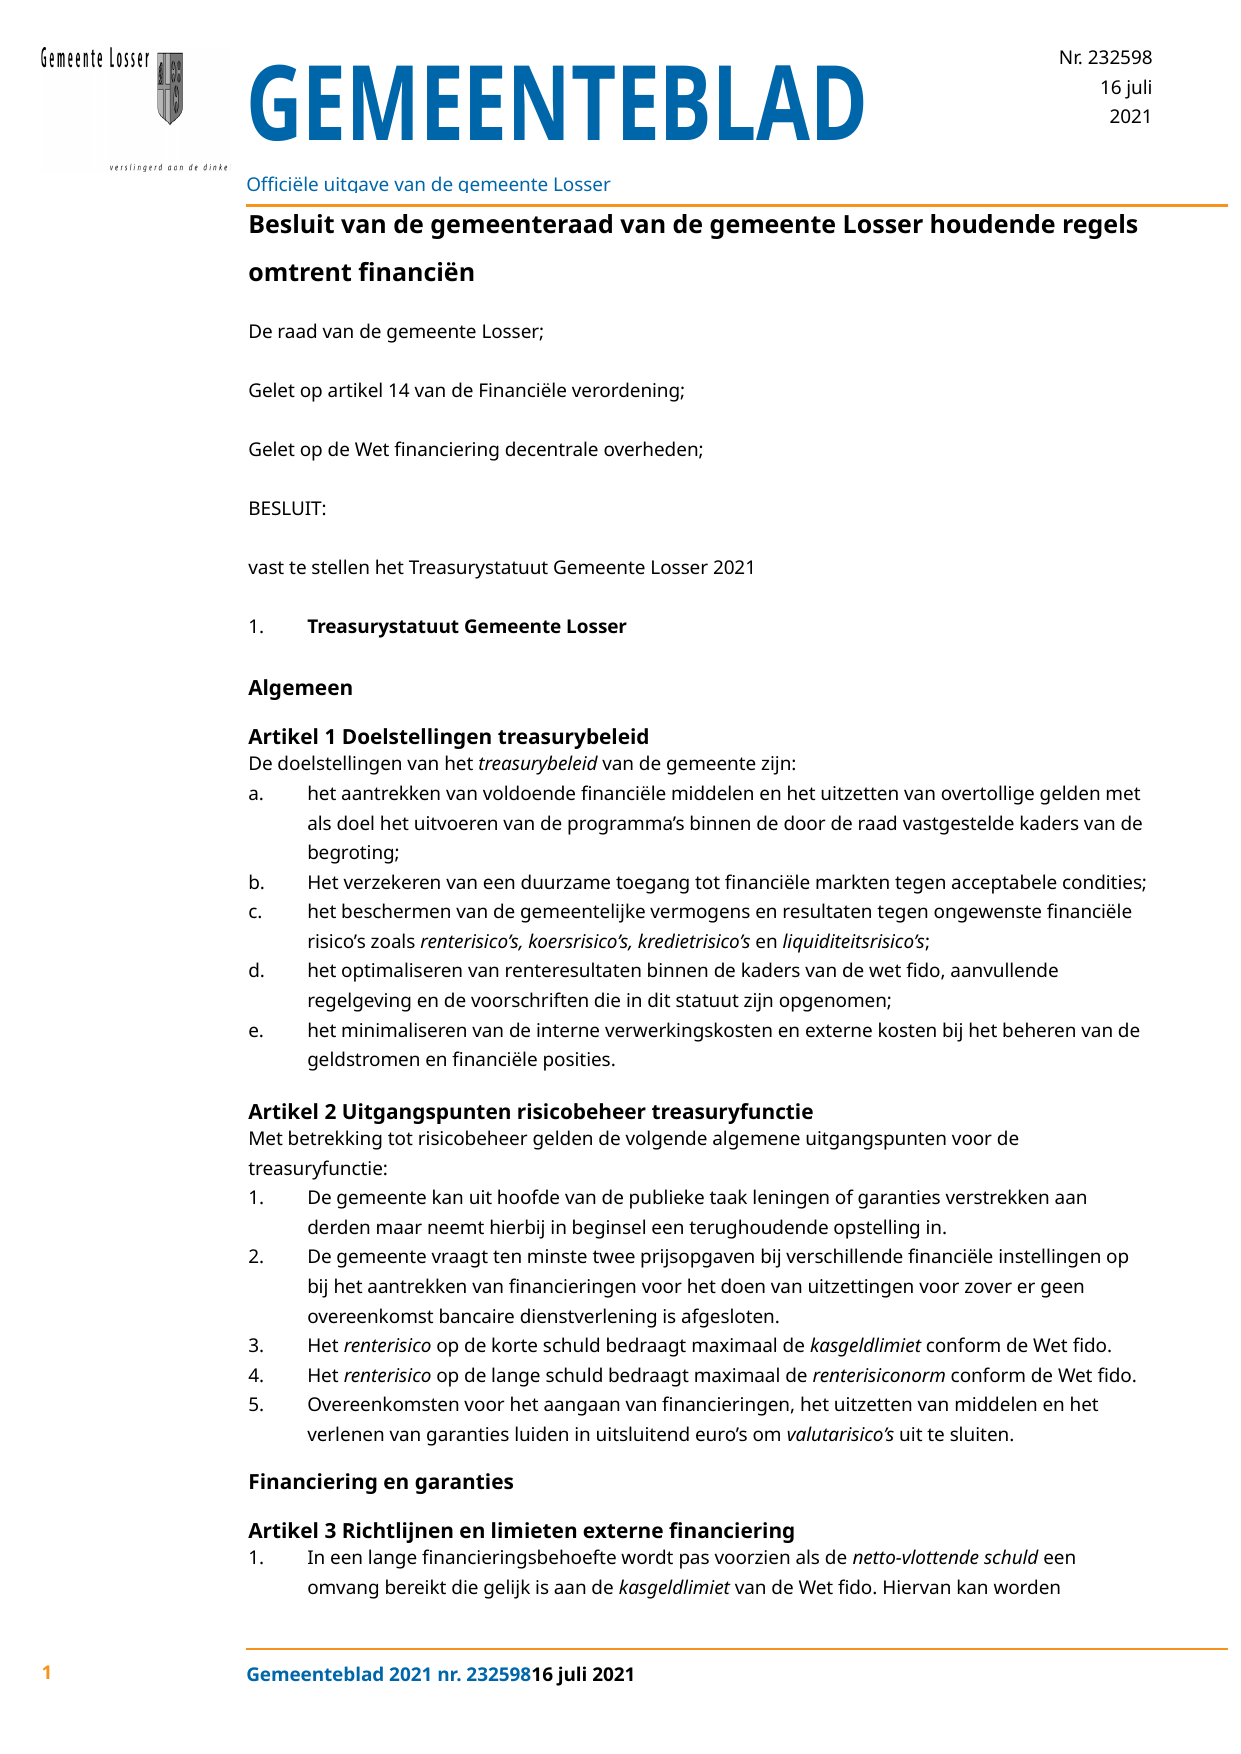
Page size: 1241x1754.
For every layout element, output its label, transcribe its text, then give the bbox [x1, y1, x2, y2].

text Besluit van de gemeenteraad van de gemeente Losser houdende regels omtrent financiën [248, 207, 1152, 288]
list De gemeente vraagt ten minste twee prijsopgaven bij verschillende financiële instellingen op bij het aantrekken van financieringen voor het doen van uitzettingen voor zover er geen overeenkomst bancaire dienstverlening is afgesloten. [248, 1244, 1152, 1328]
text BESLUIT: [248, 495, 1152, 521]
text Artikel 2 Uitgangspunten risicobeheer treasuryfunctie [248, 1097, 1152, 1125]
list Het verzekeren van een duurzame toegang tot financiële markten tegen acceptabele condities; [248, 869, 1152, 895]
list De gemeente kan uit hoofde van de publieke taak leningen of garanties verstrekken aan derden maar neemt hierbij in beginsel een terughoudende opstelling in. [248, 1184, 1152, 1240]
text De doelstellingen van het treasurybeleid van de gemeente zijn: [248, 751, 1152, 776]
list Treasurystatuut Gemeente Losser [248, 614, 1152, 639]
list het aantrekken van voldoende financiële middelen en het uitzetten van overtollige gelden met als doel het uitvoeren van de programma’s binnen de door de raad vastgestelde kaders van de begroting; [248, 780, 1152, 865]
text Artikel 3 Richtlijnen en limieten externe financiering [248, 1516, 1152, 1544]
list Het renterisico op de korte schuld bedraagt maximaal de kasgeldlimiet conform de Wet fido. [248, 1332, 1152, 1358]
text Gelet op de Wet financiering decentrale overheden; [248, 436, 1152, 462]
list Het renterisico op de lange schuld bedraagt maximaal de renterisiconorm conform de Wet fido. [248, 1362, 1152, 1388]
text Algemeen [248, 673, 1152, 701]
text De raad van de gemeente Losser; [248, 318, 1152, 344]
list In een lange financieringsbehoefte wordt pas voorzien als de netto-vlottende schuld een omvang bereikt die gelijk is aan de kasgeldlimiet van de Wet fido. Hiervan kan worden [248, 1544, 1152, 1600]
list Overeenkomsten voor het aangaan van financieringen, het uitzetten van middelen en het verlenen van garanties luiden in uitsluitend euro’s om valutarisico’s uit te sluiten. [248, 1392, 1152, 1447]
text vast te stellen het Treasurystatuut Gemeente Losser 2021 [248, 554, 1152, 580]
list het minimaliseren van de interne verwerkingskosten en externe kosten bij het beheren van de geldstromen en financiële posities. [248, 1017, 1152, 1072]
text Artikel 1 Doelstellingen treasurybeleid [248, 722, 1152, 751]
text Met betrekking tot risicobeheer gelden de volgende algemene uitgangspunten voor de treasuryfunctie: [248, 1125, 1152, 1181]
list het optimaliseren van renteresultaten binnen de kaders van de wet fido, aanvullende regelgeving en de voorschriften die in dit statuut zijn opgenomen; [248, 958, 1152, 1013]
picture [41, 47, 231, 172]
text Gelet op artikel 14 van de Financiële verordening; [248, 377, 1152, 403]
list het beschermen van de gemeentelijke vermogens en resultaten tegen ongewenste financiële risico’s zoals renterisico’s, koersrisico’s, kredietrisico’s en liquiditeitsrisico’s; [248, 898, 1152, 954]
text Financiering en garanties [248, 1467, 1152, 1495]
